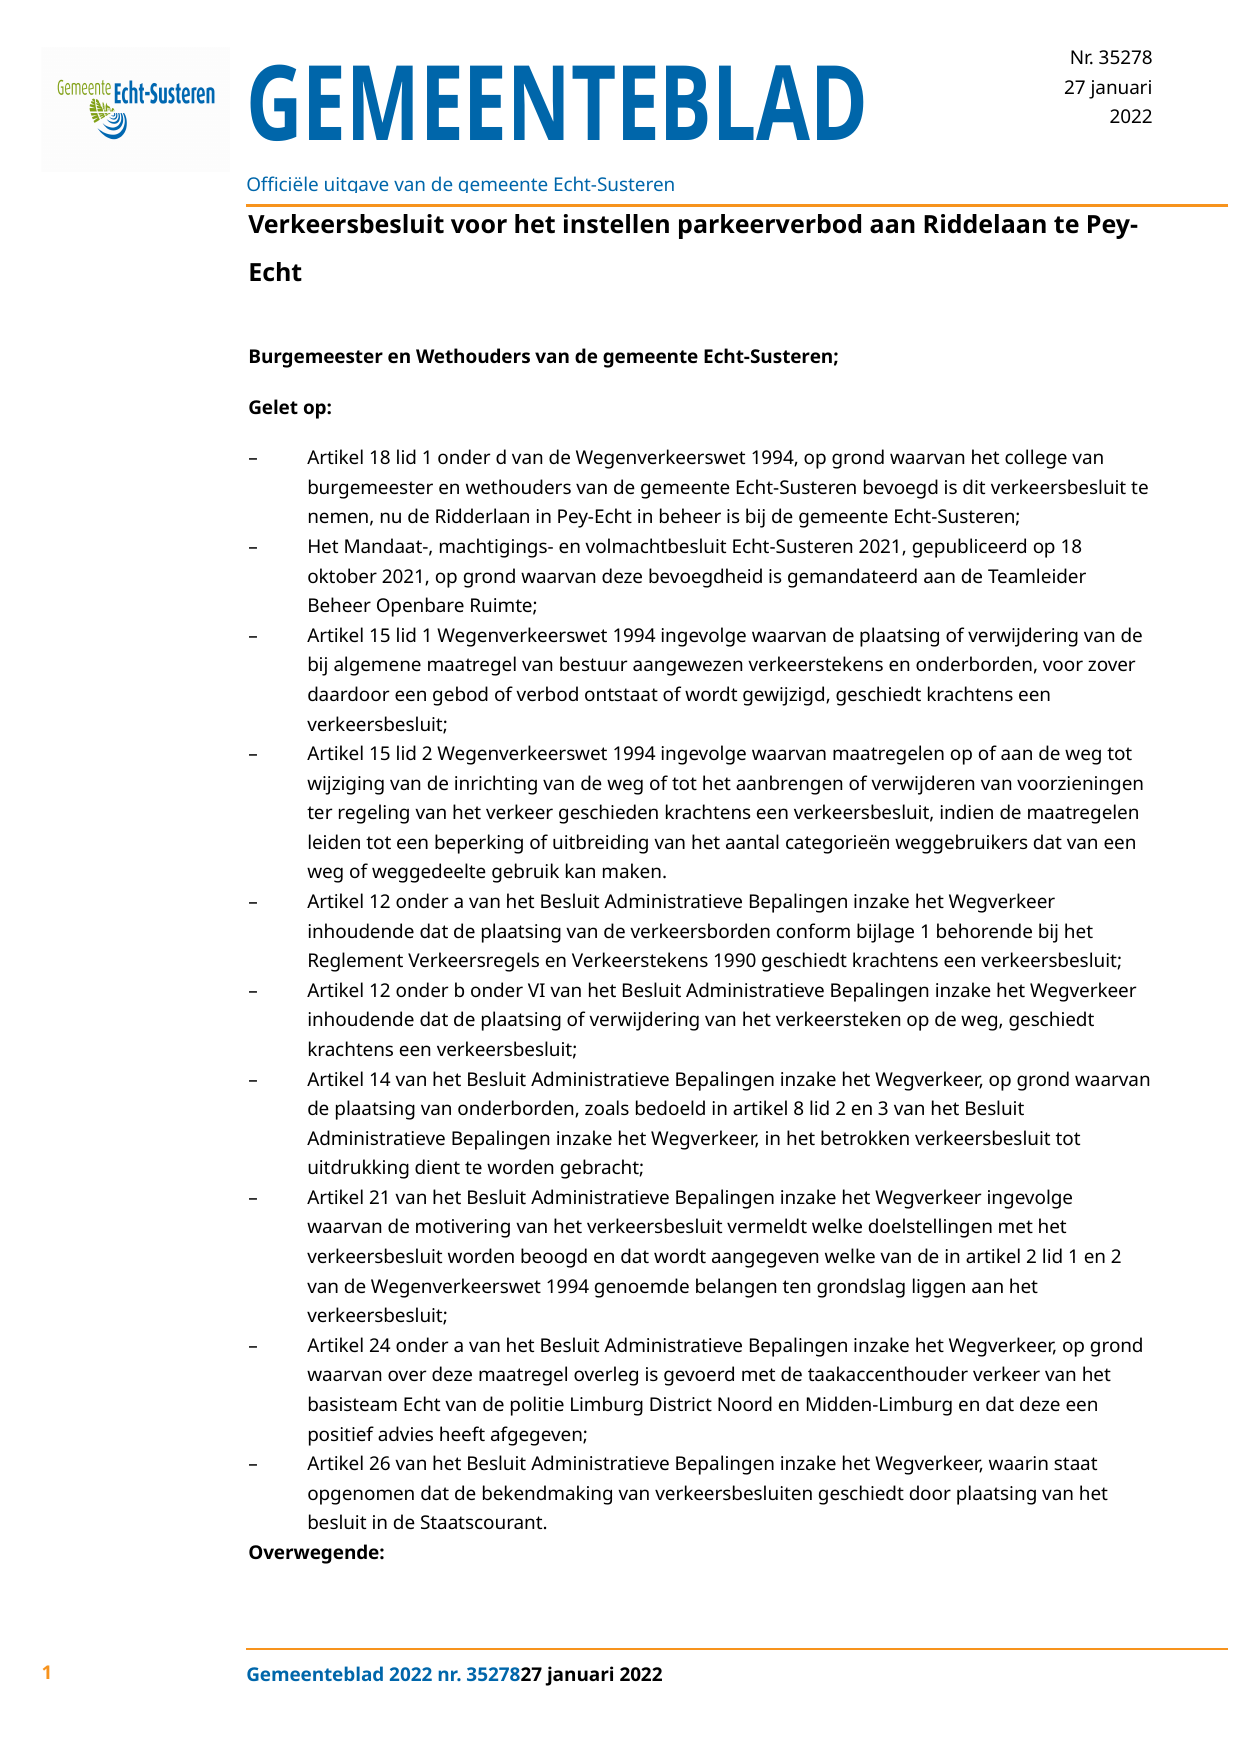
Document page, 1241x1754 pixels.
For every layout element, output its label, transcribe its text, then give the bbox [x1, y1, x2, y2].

list Artikel 21 van het Besluit Administratieve Bepalingen inzake het Wegverkeer ingevolge waarvan de motivering van het verkeersbesluit vermeldt welke doelstellingen met het verkeersbesluit worden beoogd en dat wordt aangegeven welke van de in artikel 2 lid 1 en 2 van de Wegenverkeerswet 1994 genoemde belangen ten grondslag liggen aan het verkeersbesluit; [248, 1184, 1152, 1328]
list Artikel 26 van het Besluit Administratieve Bepalingen inzake het Wegverkeer, waarin staat opgenomen dat de bekendmaking van verkeersbesluiten geschiedt door plaatsing van het besluit in de Staatscourant. [248, 1450, 1152, 1535]
text Verkeersbesluit voor het instellen parkeerverbod aan Riddelaan te Pey-Echt [248, 207, 1152, 288]
list Artikel 18 lid 1 onder d van de Wegenverkeerswet 1994, op grond waarvan het college van burgemeester en wethouders van de gemeente Echt-Susteren bevoegd is dit verkeersbesluit te nemen, nu de Ridderlaan in Pey-Echt in beheer is bij de gemeente Echt-Susteren; [248, 444, 1152, 529]
list Artikel 12 onder b onder VI van het Besluit Administratieve Bepalingen inzake het Wegverkeer inhoudende dat de plaatsing of verwijdering van het verkeersteken op de weg, geschiedt krachtens een verkeersbesluit; [248, 977, 1152, 1062]
text Gelet op: [248, 394, 1152, 420]
text Overwegende: [248, 1539, 1152, 1565]
list Artikel 14 van het Besluit Administratieve Bepalingen inzake het Wegverkeer, op grond waarvan de plaatsing van onderborden, zoals bedoeld in artikel 8 lid 2 en 3 van het Besluit Administratieve Bepalingen inzake het Wegverkeer, in het betrokken verkeersbesluit tot uitdrukking dient te worden gebracht; [248, 1066, 1152, 1180]
picture [41, 47, 231, 172]
list Artikel 15 lid 2 Wegenverkeerswet 1994 ingevolge waarvan maatregelen op of aan de weg tot wijziging van de inrichting van de weg of tot het aanbrengen of verwijderen van voorzieningen ter regeling van het verkeer geschieden krachtens een verkeersbesluit, indien de maatregelen leiden tot een beperking of uitbreiding van het aantal categorieën weggebruikers dat van een weg of weggedeelte gebruik kan maken. [248, 740, 1152, 884]
list Artikel 15 lid 1 Wegenverkeerswet 1994 ingevolge waarvan de plaatsing of verwijdering van de bij algemene maatregel van bestuur aangewezen verkeerstekens en onderborden, voor zover daardoor een gebod of verbod ontstaat of wordt gewijzigd, geschiedt krachtens een verkeersbesluit; [248, 622, 1152, 736]
text Burgemeester en Wethouders van de gemeente Echt-Susteren; [248, 344, 1152, 369]
list Artikel 24 onder a van het Besluit Administratieve Bepalingen inzake het Wegverkeer, op grond waarvan over deze maatregel overleg is gevoerd met de taakaccenthouder verkeer van het basisteam Echt van de politie Limburg District Noord en Midden-Limburg en dat deze een positief advies heeft afgegeven; [248, 1332, 1152, 1446]
list Artikel 12 onder a van het Besluit Administratieve Bepalingen inzake het Wegverkeer inhoudende dat de plaatsing van de verkeersborden conform bijlage 1 behorende bij het Reglement Verkeersregels en Verkeerstekens 1990 geschiedt krachtens een verkeersbesluit; [248, 888, 1152, 973]
list Het Mandaat-, machtigings- en volmachtbesluit Echt-Susteren 2021, gepubliceerd op 18 oktober 2021, op grond waarvan deze bevoegdheid is gemandateerd aan de Teamleider Beheer Openbare Ruimte; [248, 533, 1152, 618]
